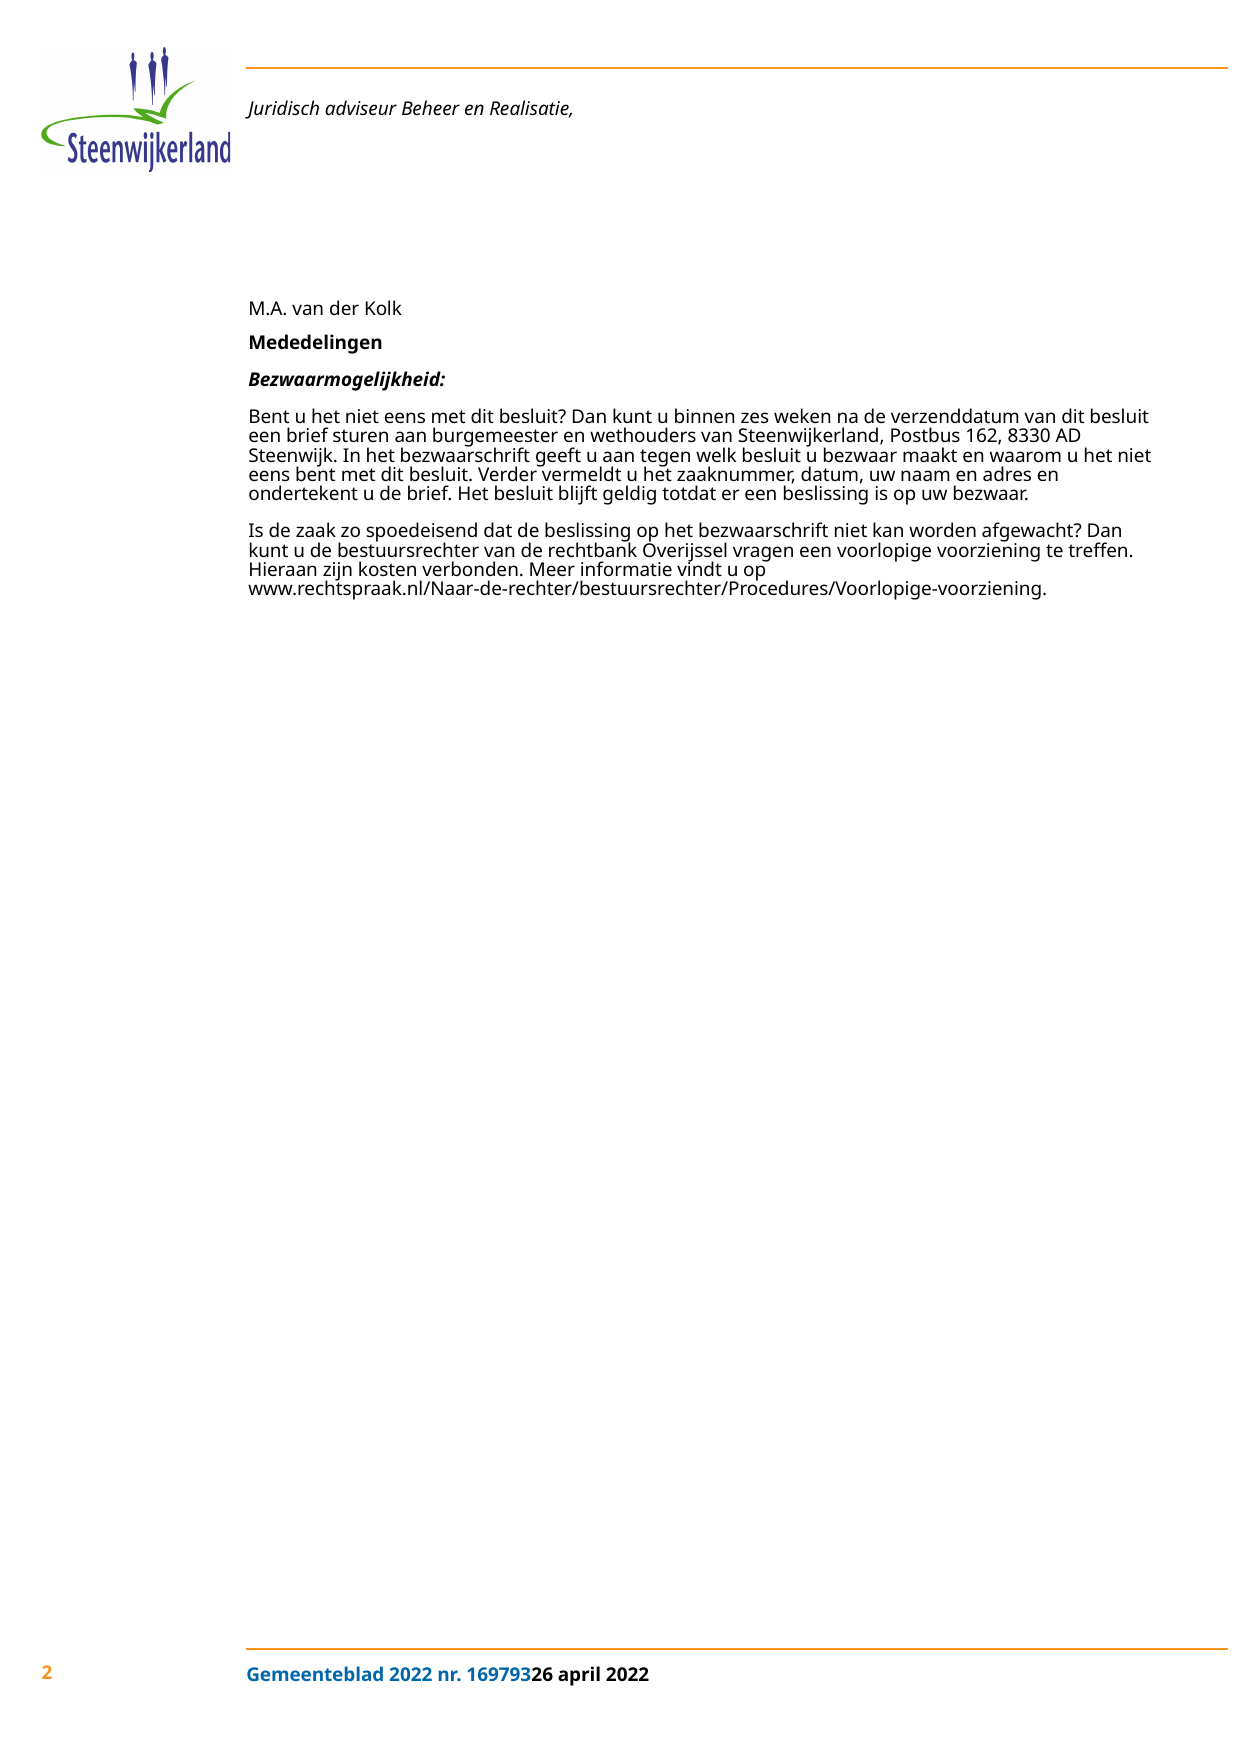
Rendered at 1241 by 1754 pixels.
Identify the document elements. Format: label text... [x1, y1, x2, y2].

text Bent u het niet eens met dit besluit? Dan kunt u binnen zes weken na de verzenddatum van dit besluit een brief sturen aan burgemeester en wethouders van Steenwijkerland, Postbus 162, 8330 AD Steenwijk. In het bezwaarschrift geeft u aan tegen welk besluit u bezwaar maakt en waarom u het niet eens bent met dit besluit. Verder vermeldt u het zaaknummer, datum, uw naam en adres en ondertekent u de brief. Het besluit blijft geldig totdat er een beslissing is op uw bezwaar. [248, 408, 1152, 504]
picture [41, 47, 231, 172]
text Bezwaarmogelijkheid: [248, 371, 1152, 391]
text Mededelingen [248, 334, 1152, 353]
text M.A. van der Kolk [248, 295, 1152, 321]
text Is de zaak zo spoedeisend dat de beslissing op het bezwaarschrift niet kan worden afgewacht? Dan kunt u de bestuursrechter van de rechtbank Overijssel vragen een voorlopige voorziening te treffen. Hieraan zijn kosten verbonden. Meer informatie vindt u op www.rechtspraak.nl/Naar-de-rechter/bestuursrechter/Procedures/Voorlopige-voorziening. [248, 522, 1152, 599]
text Juridisch adviseur Beheer en Realisatie, [248, 95, 1152, 121]
